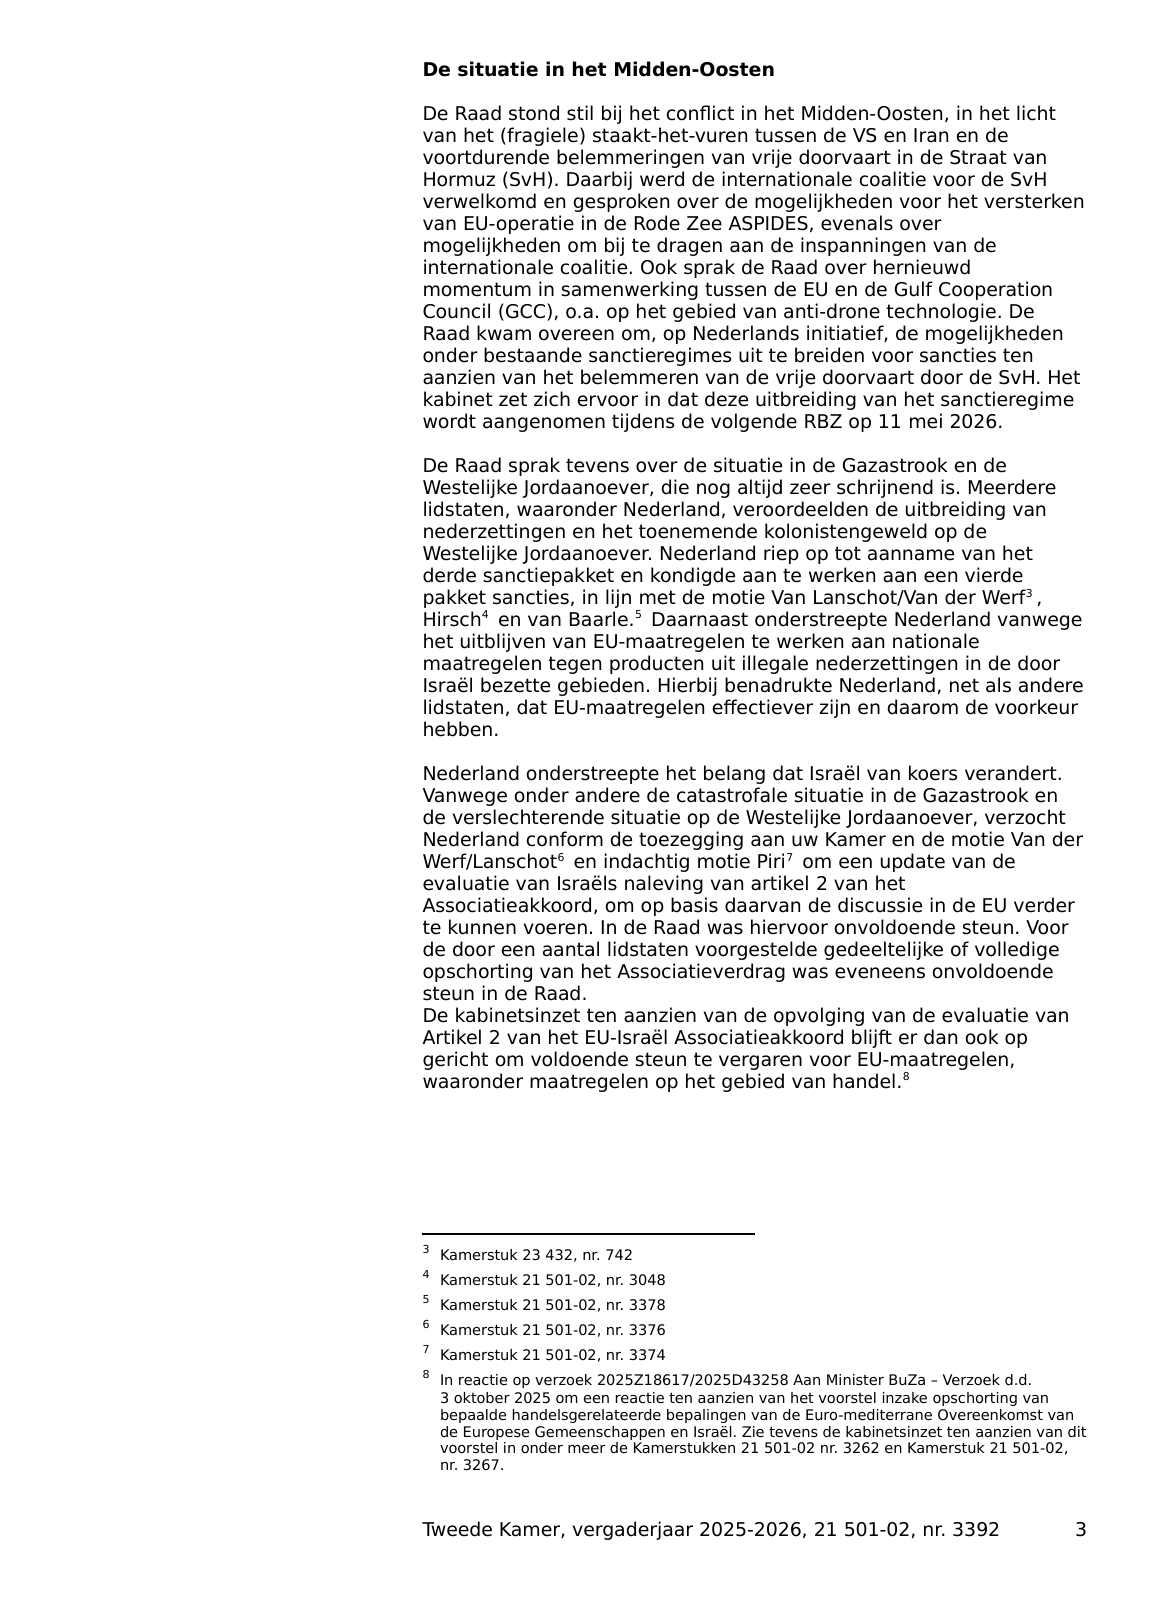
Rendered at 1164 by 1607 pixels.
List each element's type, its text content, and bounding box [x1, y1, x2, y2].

text In reactie op verzoek 2025Z18617/2025D43258 Aan Minister BuZa – Verzoek d.d. 3 oktober 2025 om een reactie ten aanzien van het voorstel inzake opschorting van bepaalde handelsgerelateerde bepalingen van de Euro-mediterrane Overeenkomst van de Europese Gemeenschappen en Israël. Zie tevens de kabinetsinzet ten aanzien van dit voorstel in onder meer de Kamerstukken 21 501-02 nr. 3262 en Kamerstuk 21 501-02, nr. 3267. [422, 1368, 1087, 1474]
text Kamerstuk 23 432, nr. 742 [422, 1243, 1087, 1265]
text De Raad sprak tevens over de situatie in de Gazastrook en de Westelijke Jordaanoever, die nog altijd zeer schrijnend is. Meerdere lidstaten, waaronder Nederland, veroordeelden de uitbreiding van nederzettingen en het toenemende kolonistengeweld op de Westelijke Jordaanoever. Nederland riep op tot aanname van het derde sanctiepakket en kondigde aan te werken aan een vierde pakket sancties, in lijn met de motie Van Lanschot/Van der Werf, Hirsch en van Baarle. Daarnaast onderstreepte Nederland vanwege het uitblijven van EU-maatregelen te werken aan nationale maatregelen tegen producten uit illegale nederzettingen in de door Israël bezette gebieden. Hierbij benadrukte Nederland, net als andere lidstaten, dat EU-maatregelen effectiever zijn en daarom de voorkeur hebben. [422, 455, 1087, 741]
text De kabinetsinzet ten aanzien van de opvolging van de evaluatie van Artikel 2 van het EU-Israël Associatieakkoord blijft er dan ook op gericht om voldoende steun te vergaren voor EU-maatregelen, waaronder maatregelen op het gebied van handel. [422, 1005, 1087, 1093]
text Kamerstuk 21 501-02, nr. 3376 [422, 1318, 1087, 1340]
text Kamerstuk 21 501-02, nr. 3048 [422, 1268, 1087, 1290]
text Nederland onderstreepte het belang dat Israël van koers verandert. Vanwege onder andere de catastrofale situatie in de Gazastrook en de verslechterende situatie op de Westelijke Jordaanoever, verzocht Nederland conform de toezegging aan uw Kamer en de motie Van der Werf/Lanschot en indachtig motie Piri om een update van de evaluatie van Israëls naleving van artikel 2 van het Associatieakkoord, om op basis daarvan de discussie in de EU verder te kunnen voeren. In de Raad was hiervoor onvoldoende steun. Voor de door een aantal lidstaten voorgestelde gedeeltelijke of volledige opschorting van het Associatieverdrag was eveneens onvoldoende steun in de Raad. [422, 763, 1087, 1005]
text De Raad stond stil bij het conflict in het Midden-Oosten, in het licht van het (fragiele) staakt-het-vuren tussen de VS en Iran en de voortdurende belemmeringen van vrije doorvaart in de Straat van Hormuz (SvH). Daarbij werd de internationale coalitie voor de SvH verwelkomd en gesproken over de mogelijkheden voor het versterken van EU-operatie in de Rode Zee ASPIDES, evenals over mogelijkheden om bij te dragen aan de inspanningen van de internationale coalitie. Ook sprak de Raad over hernieuwd momentum in samenwerking tussen de EU en de Gulf Cooperation Council (GCC), o.a. op het gebied van anti-drone technologie. De Raad kwam overeen om, op Nederlands initiatief, de mogelijkheden onder bestaande sanctieregimes uit te breiden voor sancties ten aanzien van het belemmeren van de vrije doorvaart door de SvH. Het kabinet zet zich ervoor in dat deze uitbreiding van het sanctieregime wordt aangenomen tijdens de volgende RBZ op 11 mei 2026. [422, 103, 1087, 433]
text Kamerstuk 21 501-02, nr. 3374 [422, 1343, 1087, 1365]
text Kamerstuk 21 501-02, nr. 3378 [422, 1293, 1087, 1315]
subtitle De situatie in het Midden-Oosten [422, 59, 1087, 81]
